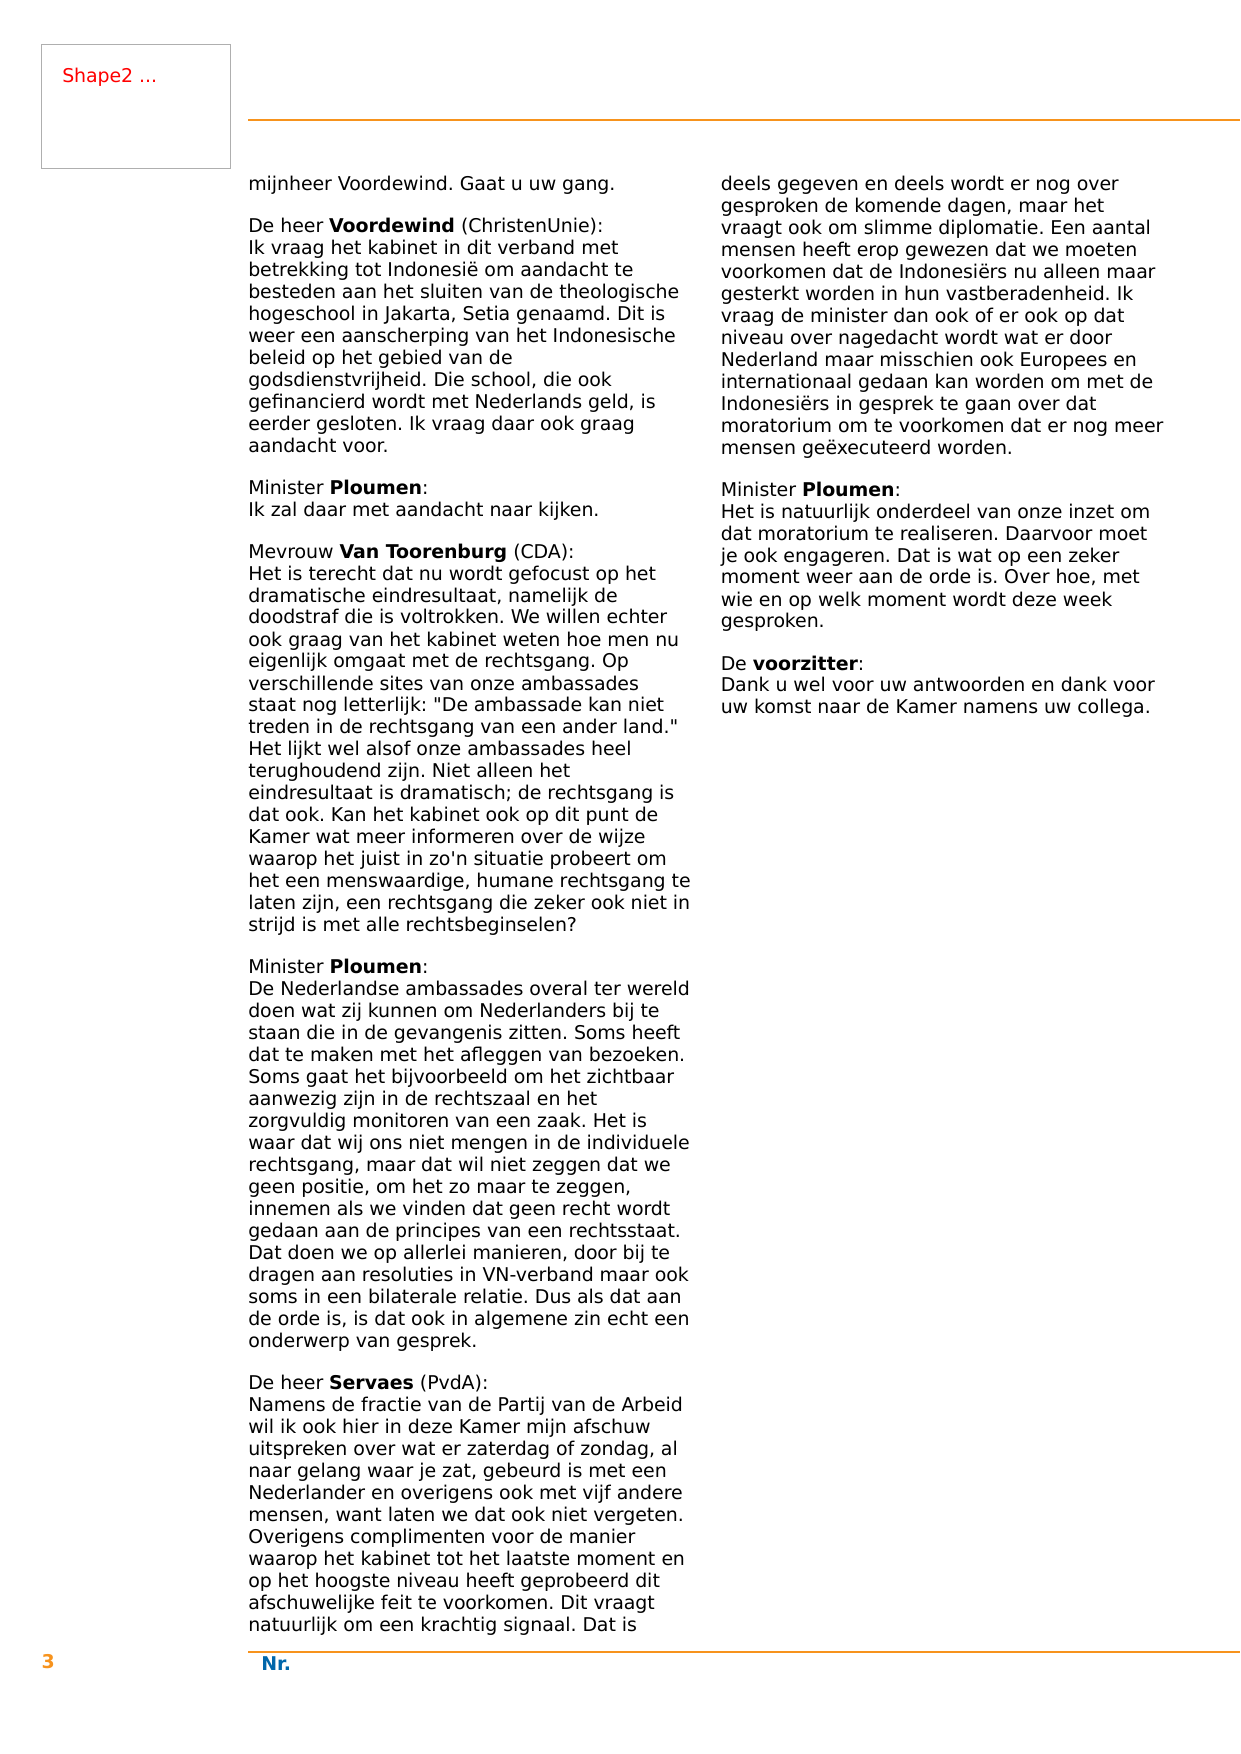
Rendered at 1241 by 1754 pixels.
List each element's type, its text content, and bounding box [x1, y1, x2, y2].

text Minister Ploumen: [721, 478, 1163, 501]
text De Nederlandse ambassades overal ter wereld doen wat zij kunnen om Nederlanders bij te staan die in de gevangenis zitten. Soms heeft dat te maken met het afleggen van bezoeken. Soms gaat het bijvoorbeeld om het zichtbaar aanwezig zijn in de rechtszaal en het zorgvuldig monitoren van een zaak. Het is waar dat wij ons niet mengen in de individuele rechtsgang, maar dat wil niet zeggen dat we geen positie, om het zo maar te zeggen, innemen als we vinden dat geen recht wordt gedaan aan de principes van een rechtsstaat. Dat doen we op allerlei manieren, door bij te dragen aan resoluties in VN-verband maar ook soms in een bilaterale relatie. Dus als dat aan de orde is, is dat ook in algemene zin echt een onderwerp van gesprek. [248, 978, 691, 1352]
text Minister Ploumen: [248, 956, 691, 978]
text Het is terecht dat nu wordt gefocust op het dramatische eindresultaat, namelijk de doodstraf die is voltrokken. We willen echter ook graag van het kabinet weten hoe men nu eigenlijk omgaat met de rechtsgang. Op verschillende sites van onze ambassades staat nog letterlijk: "De ambassade kan niet treden in de rechtsgang van een ander land." Het lijkt wel alsof onze ambassades heel terughoudend zijn. Niet alleen het eindresultaat is dramatisch; de rechtsgang is dat ook. Kan het kabinet ook op dit punt de Kamer wat meer informeren over de wijze waarop het juist in zo'n situatie probeert om het een menswaardige, humane rechtsgang te laten zijn, een rechtsgang die zeker ook niet in strijd is met alle rechtsbeginselen? [248, 562, 691, 936]
text deels gegeven en deels wordt er nog over gesproken de komende dagen, maar het vraagt ook om slimme diplomatie. Een aantal mensen heeft erop gewezen dat we moeten voorkomen dat de Indonesiërs nu alleen maar gesterkt worden in hun vastberadenheid. Ik vraag de minister dan ook of er ook op dat niveau over nagedacht wordt wat er door Nederland maar misschien ook Europees en internationaal gedaan kan worden om met de Indonesiërs in gesprek te gaan over dat moratorium om te voorkomen dat er nog meer mensen geëxecuteerd worden. [721, 173, 1163, 458]
text Ik vraag het kabinet in dit verband met betrekking tot Indonesië om aandacht te besteden aan het sluiten van de theologische hogeschool in Jakarta, Setia genaamd. Dit is weer een aanscherping van het Indonesische beleid op het gebied van de godsdienstvrijheid. Die school, die ook gefinancierd wordt met Nederlands geld, is eerder gesloten. Ik vraag daar ook graag aandacht voor. [248, 237, 691, 457]
text Ik zal daar met aandacht naar kijken. [248, 498, 691, 521]
text mijnheer Voordewind. Gaat u uw gang. [248, 173, 691, 195]
text Dank u wel voor uw antwoorden en dank voor uw komst naar de Kamer namens uw collega. [721, 674, 1163, 718]
text De heer Voordewind (ChristenUnie): [248, 215, 691, 237]
text Namens de fractie van de Partij van de Arbeid wil ik ook hier in deze Kamer mijn afschuw uitspreken over wat er zaterdag of zondag, al naar gelang waar je zat, gebeurd is met een Nederlander en overigens ook met vijf andere mensen, want laten we dat ook niet vergeten. Overigens complimenten voor de manier waarop het kabinet tot het laatste moment en op het hoogste niveau heeft geprobeerd dit afschuwelijke feit te voorkomen. Dit vraagt natuurlijk om een krachtig signaal. Dat is [248, 1394, 691, 1636]
text De voorzitter: [721, 652, 1163, 674]
text Minister Ploumen: [248, 477, 691, 498]
text Het is natuurlijk onderdeel van onze inzet om dat moratorium te realiseren. Daarvoor moet je ook engageren. Dat is wat op een zeker moment weer aan de orde is. Over hoe, met wie en op welk moment wordt deze week gesproken. [721, 501, 1163, 632]
text Mevrouw Van Toorenburg (CDA): [248, 541, 691, 562]
text De heer Servaes (PvdA): [248, 1372, 691, 1394]
